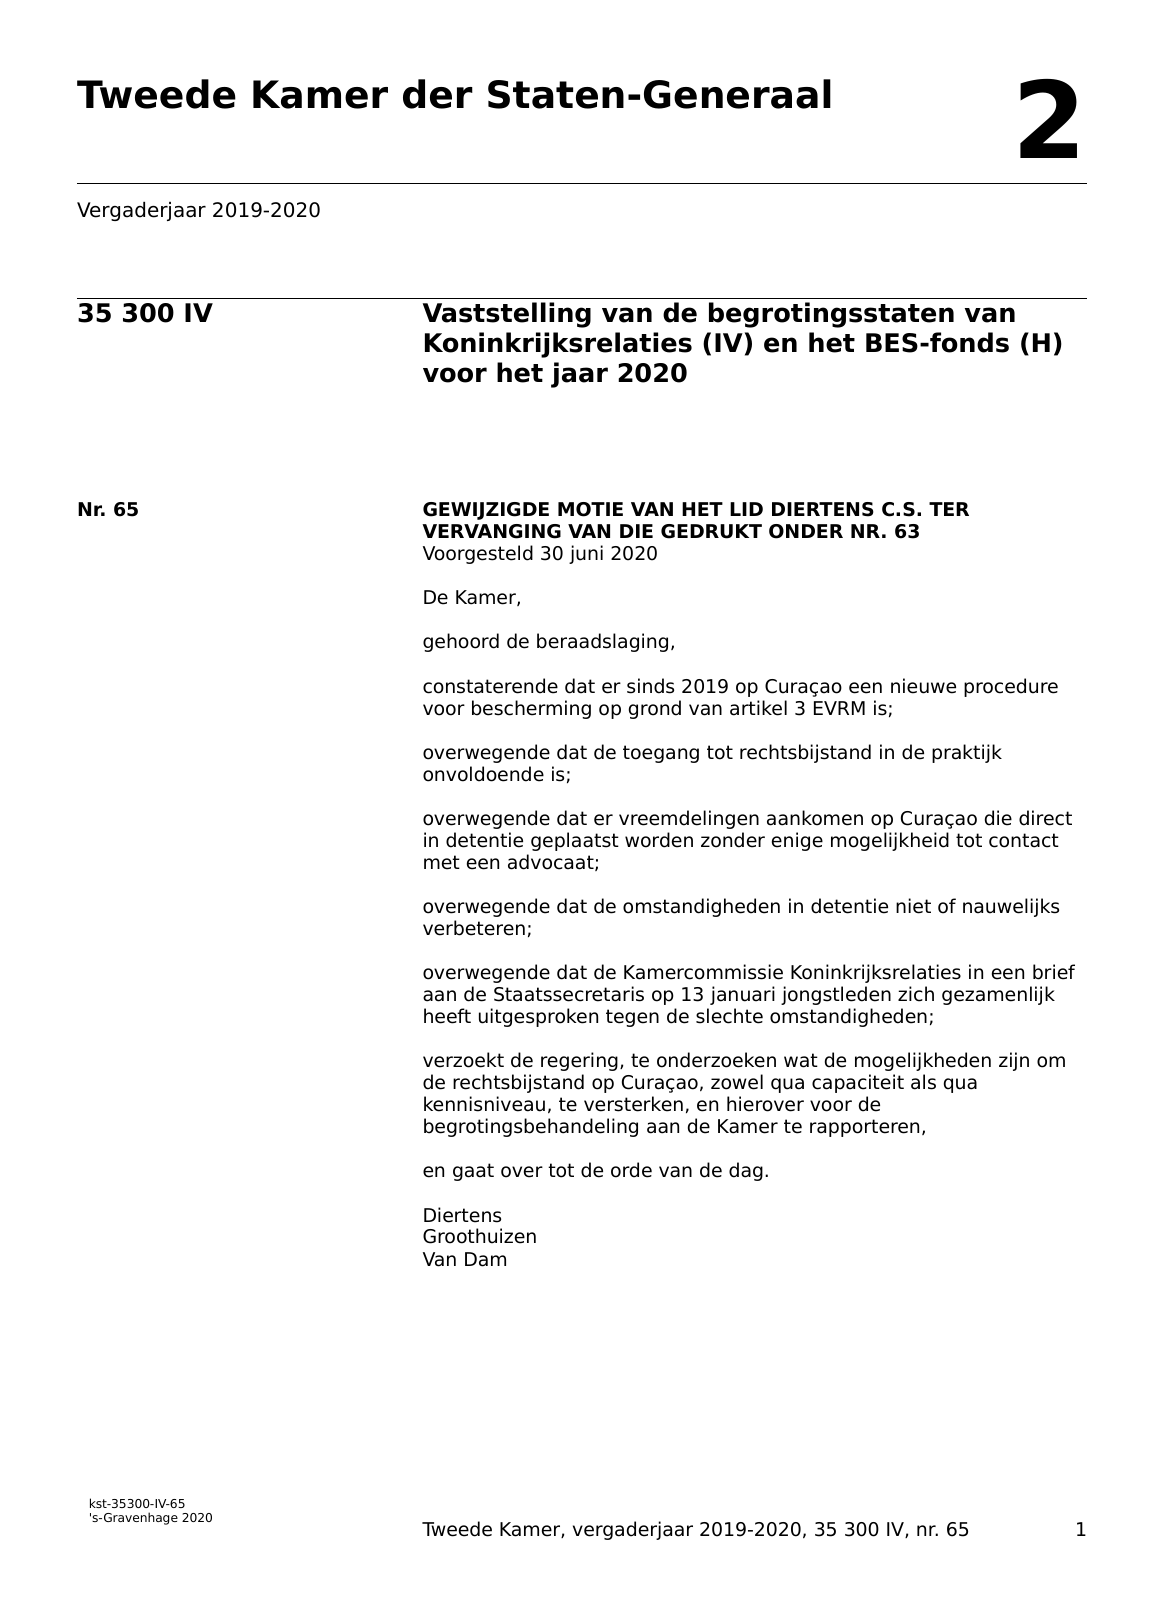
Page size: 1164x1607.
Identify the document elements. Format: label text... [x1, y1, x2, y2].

table_header 2 [886, 59, 1087, 183]
text Voorgesteld 30 juni 2020 [422, 543, 1087, 565]
text Van Dam [422, 1248, 1087, 1270]
text overwegende dat de toegang tot rechtsbijstand in de praktijk onvoldoende is; [422, 742, 1087, 786]
table_header Tweede Kamer der Staten-Generaal [77, 59, 886, 183]
text Groothuizen [422, 1226, 1087, 1248]
text gehoord de beraadslaging, [422, 631, 1087, 653]
text 's-Gravenhage 2020 [88, 1511, 323, 1525]
text constaterende dat er sinds 2019 op Curaçao een nieuwe procedure voor bescherming op grond van artikel 3 EVRM is; [422, 676, 1087, 719]
text overwegende dat de omstandigheden in detentie niet of nauwelijks verbeteren; [422, 896, 1087, 940]
text en gaat over tot de orde van de dag. [422, 1160, 1087, 1182]
table_cell Vergaderjaar 2019-2020 [77, 184, 1087, 298]
subtitle Nr. 65 GEWIJZIGDE MOTIE VAN HET LID DIERTENS C.S. TER VERVANGING VAN DIE GEDRUKT ONDER NR. 63 [77, 499, 1087, 543]
subtitle 35 300 IV Vaststelling van de begrotingsstaten van Koninkrijksrelaties (IV) en het BES-fonds (H) voor het jaar 2020 [77, 299, 1087, 388]
text overwegende dat er vreemdelingen aankomen op Curaçao die direct in detentie geplaatst worden zonder enige mogelijkheid tot contact met een advocaat; [422, 808, 1087, 874]
text De Kamer, [422, 587, 1087, 609]
text kst-35300-IV-65 [88, 1497, 323, 1511]
text verzoekt de regering, te onderzoeken wat de mogelijkheden zijn om de rechtsbijstand op Curaçao, zowel qua capaciteit als qua kennisniveau, te versterken, en hierover voor de begrotingsbehandeling aan de Kamer te rapporteren, [422, 1050, 1087, 1138]
text overwegende dat de Kamercommissie Koninkrijksrelaties in een brief aan de Staatssecretaris op 13 januari jongstleden zich gezamenlijk heeft uitgesproken tegen de slechte omstandigheden; [422, 962, 1087, 1028]
text Diertens [422, 1204, 1087, 1226]
